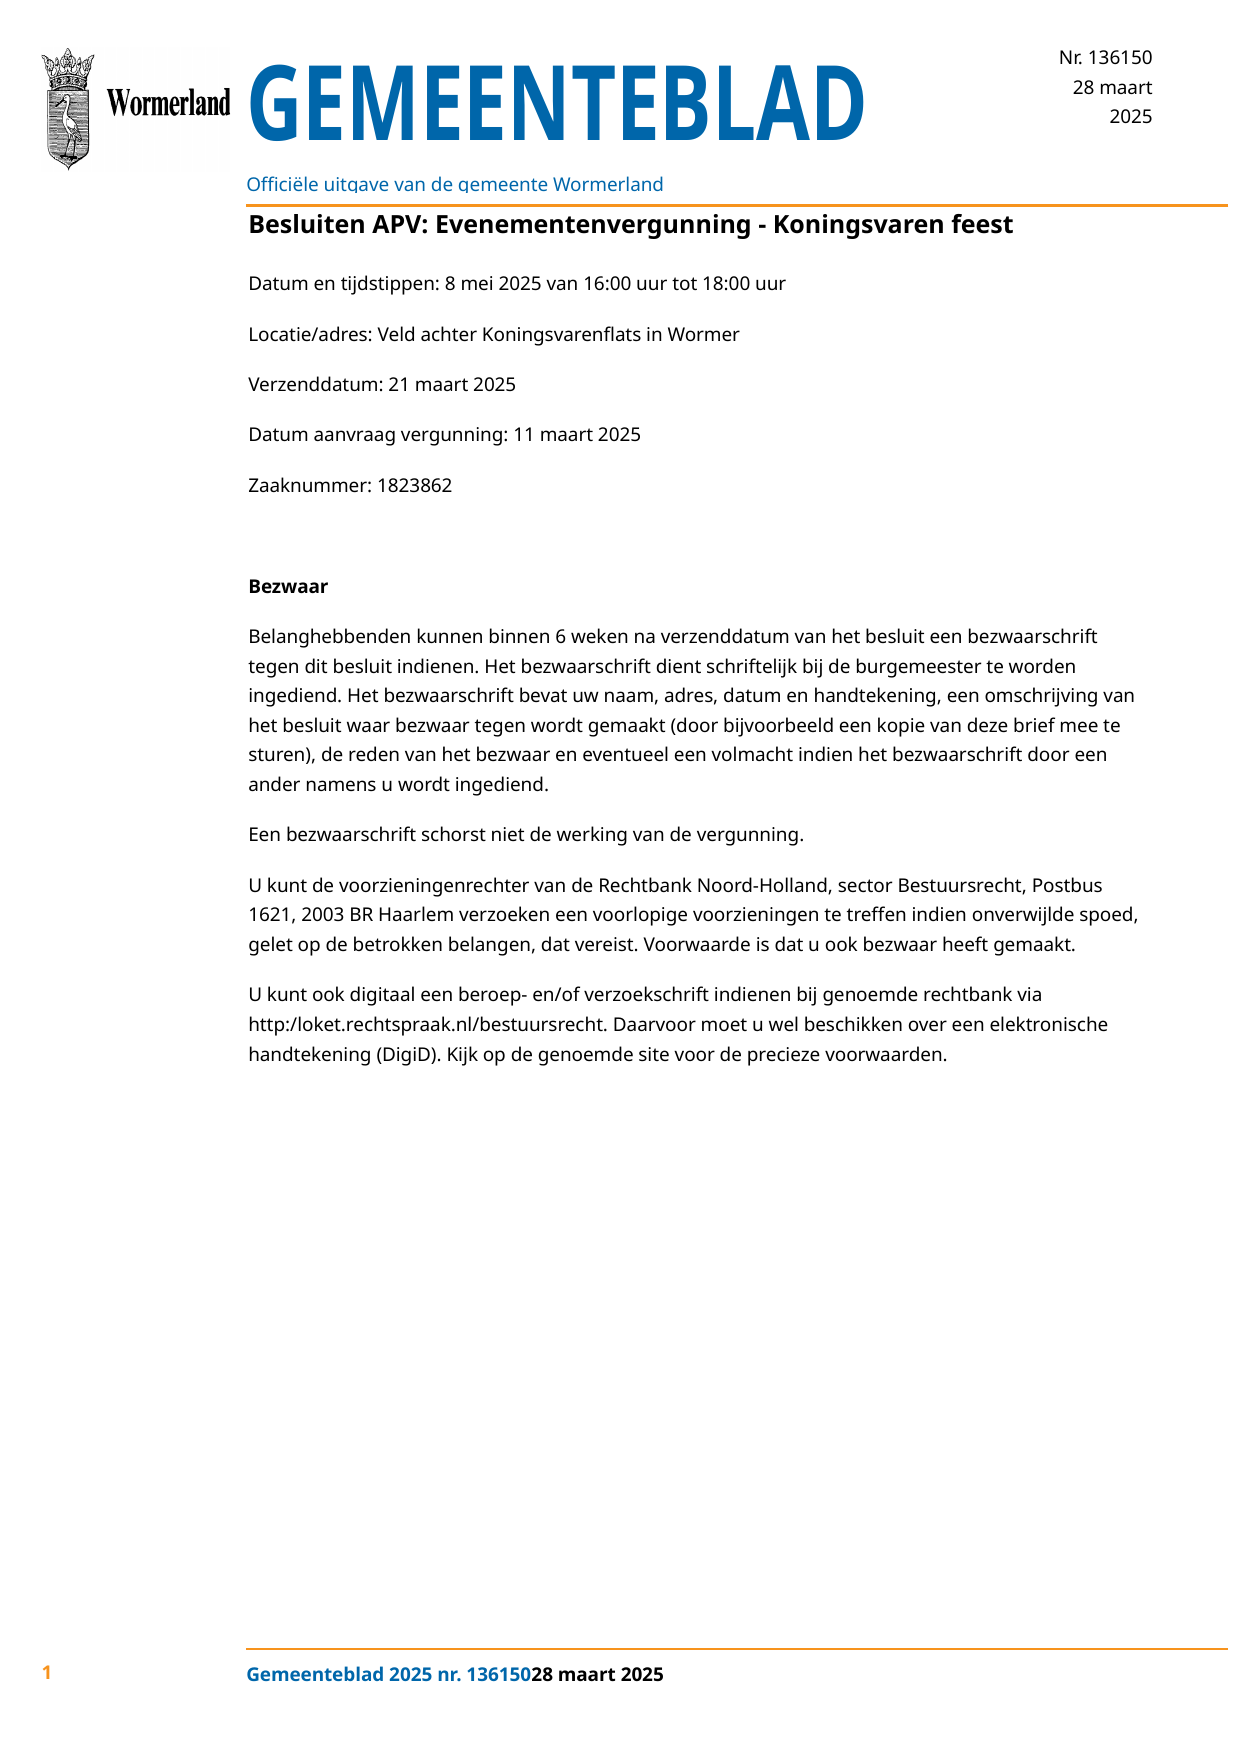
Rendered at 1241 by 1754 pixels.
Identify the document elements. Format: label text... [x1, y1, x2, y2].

text Een bezwaarschrift schorst niet de werking van de vergunning. [248, 822, 1152, 847]
text Datum en tijdstippen: 8 mei 2025 van 16:00 uur tot 18:00 uur [248, 270, 1152, 296]
text Belanghebbenden kunnen binnen 6 weken na verzenddatum van het besluit een bezwaarschrift tegen dit besluit indienen. Het bezwaarschrift dient schriftelijk bij de burgemeester te worden ingediend. Het bezwaarschrift bevat uw naam, adres, datum en handtekening, een omschrijving van het besluit waar bezwaar tegen wordt gemaakt (door bijvoorbeeld een kopie van deze brief mee te sturen), de reden van het bezwaar en eventueel een volmacht indien het bezwaarschrift door een ander namens u wordt ingediend. [248, 623, 1152, 797]
text U kunt de voorzieningenrechter van de Rechtbank Noord-Holland, sector Bestuursrecht, Postbus 1621, 2003 BR Haarlem verzoeken een voorlopige voorzieningen te treffen indien onverwijlde spoed, gelet op de betrokken belangen, dat vereist. Voorwaarde is dat u ook bezwaar heeft gemaakt. [248, 872, 1152, 957]
text Locatie/adres: Veld achter Koningsvarenflats in Wormer [248, 321, 1152, 346]
text Bezwaar [248, 573, 1152, 598]
text Datum aanvraag vergunning: 11 maart 2025 [248, 422, 1152, 447]
text Besluiten APV: Evenementenvergunning - Koningsvaren feest [248, 207, 1152, 241]
text Zaaknummer: 1823862 [248, 472, 1152, 498]
text Verzenddatum: 21 maart 2025 [248, 371, 1152, 397]
picture [41, 47, 231, 172]
text U kunt ook digitaal een beroep- en/of verzoekschrift indienen bij genoemde rechtbank via http:/loket.rechtspraak.nl/bestuursrecht. Daarvoor moet u wel beschikken over een elektronische handtekening (DigiD). Kijk op de genoemde site voor de precieze voorwaarden. [248, 982, 1152, 1066]
